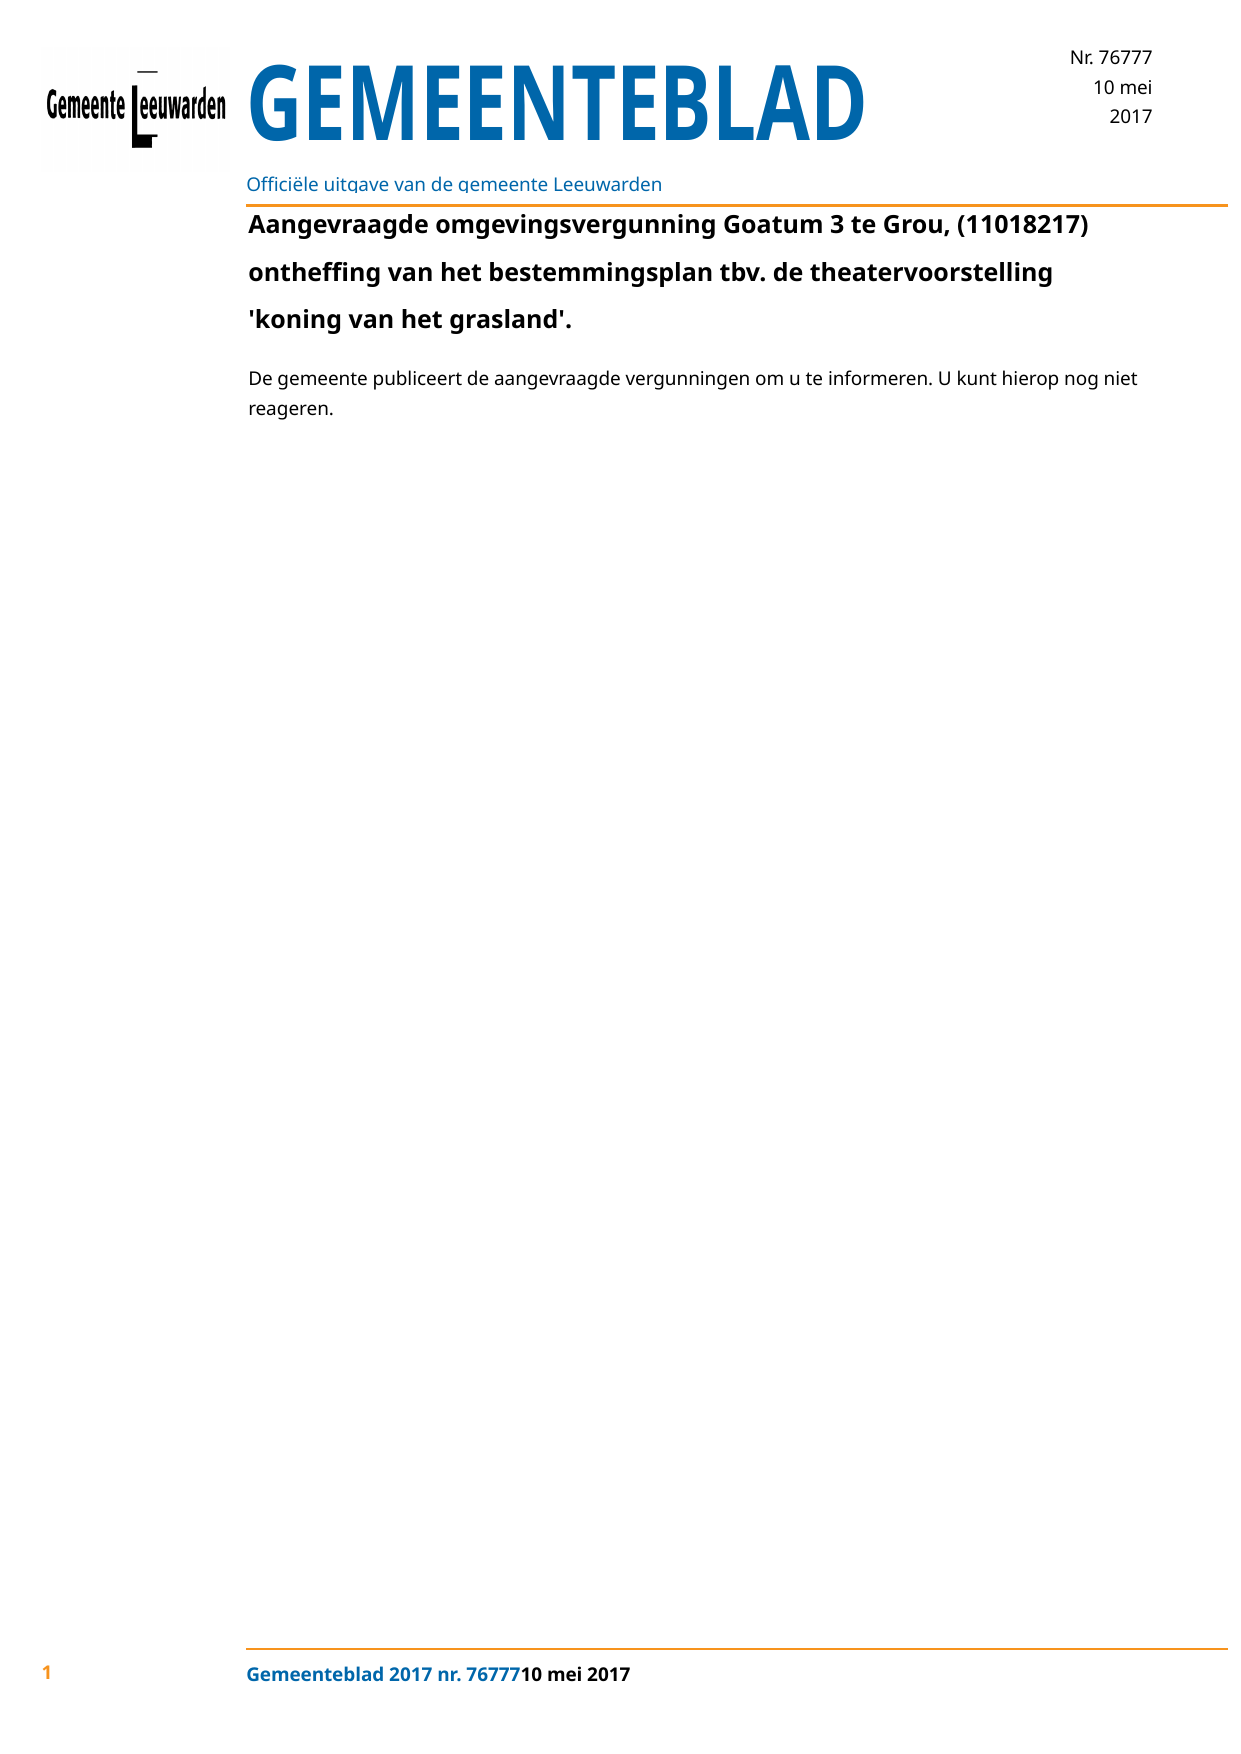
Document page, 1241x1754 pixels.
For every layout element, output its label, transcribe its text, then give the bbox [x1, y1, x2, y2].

text De gemeente publiceert de aangevraagde vergunningen om u te informeren. U kunt hierop nog niet reageren. [248, 366, 1152, 421]
picture [41, 47, 231, 172]
text Aangevraagde omgevingsvergunning Goatum 3 te Grou, (11018217) ontheffing van het bestemmingsplan tbv. de theatervoorstelling 'koning van het grasland'. [248, 207, 1152, 336]
